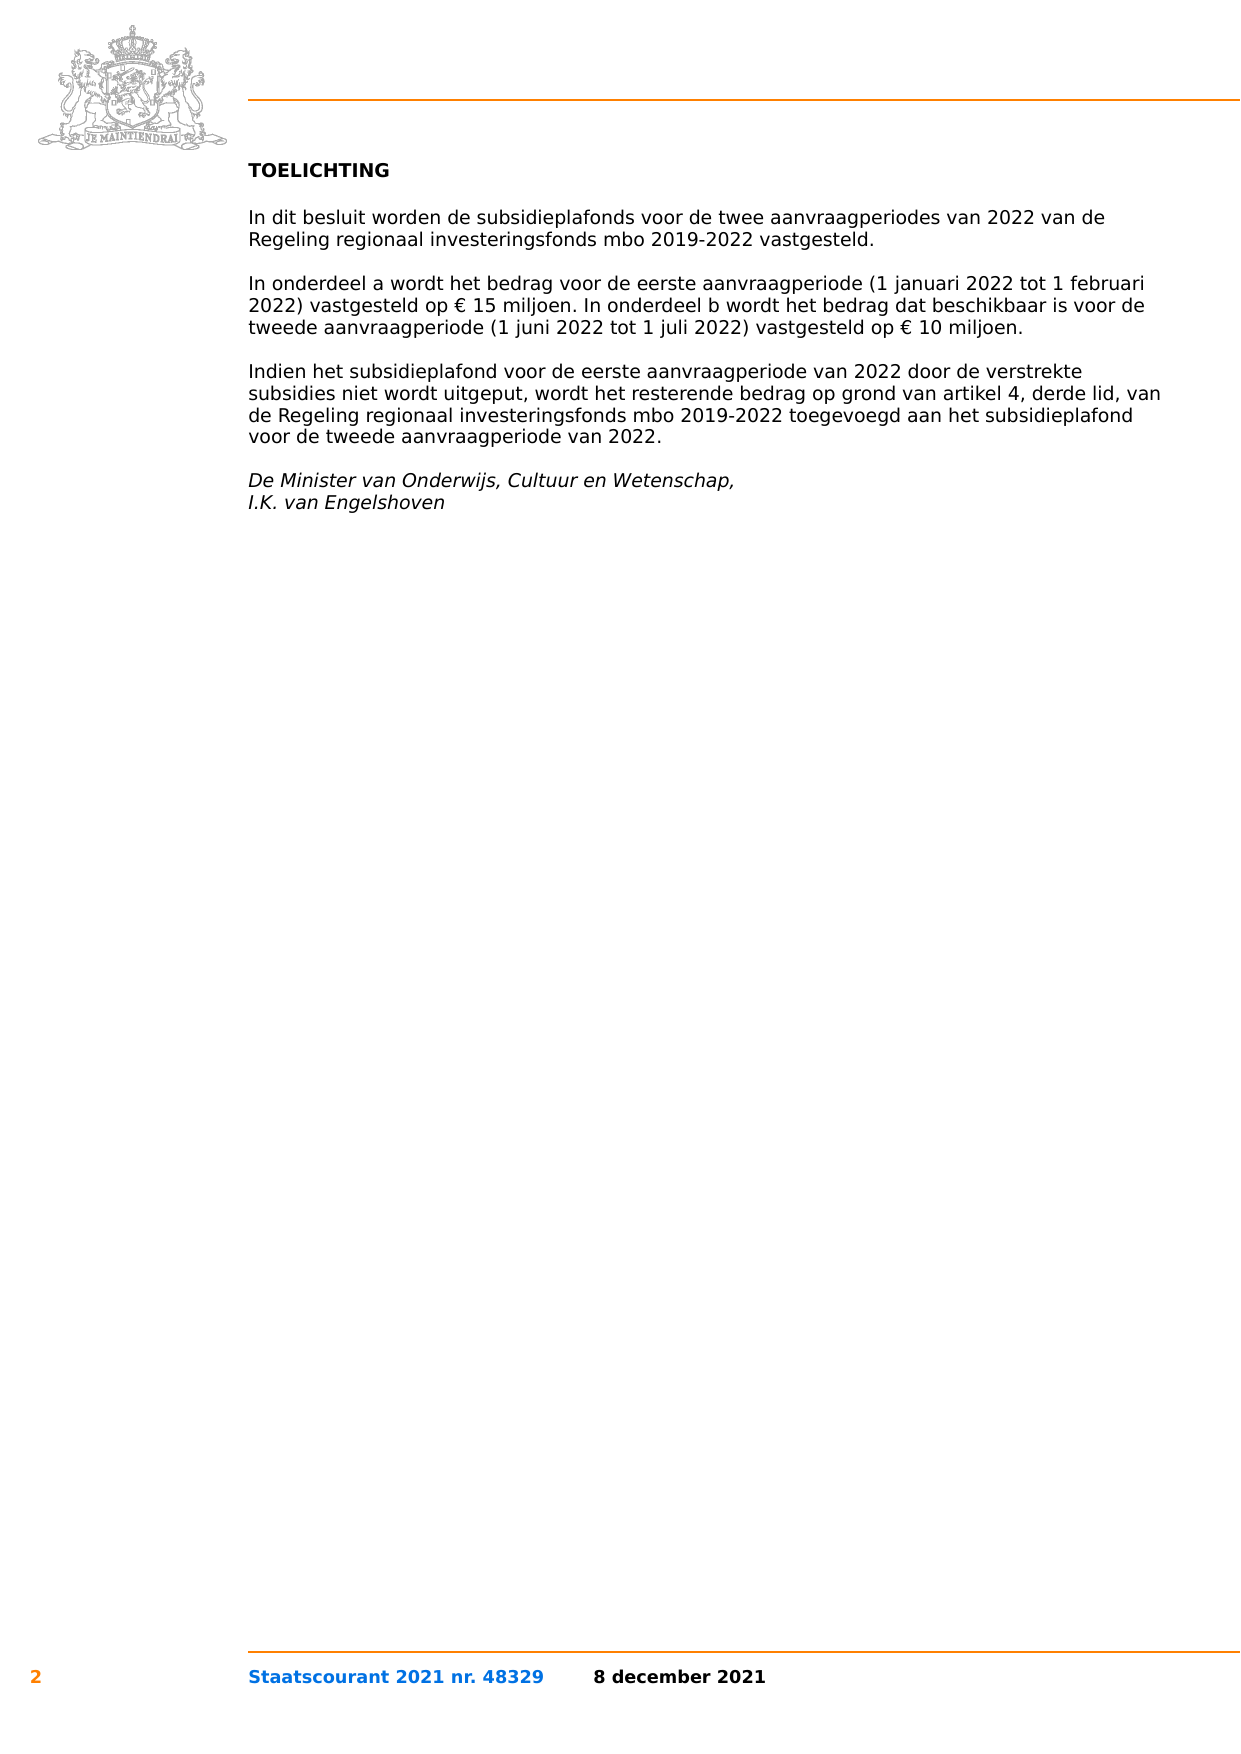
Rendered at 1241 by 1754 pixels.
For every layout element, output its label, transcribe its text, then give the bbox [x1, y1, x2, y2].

picture [38, 25, 227, 150]
subtitle TOELICHTING [248, 160, 1163, 182]
text Indien het subsidieplafond voor de eerste aanvraagperiode van 2022 door de verstrekte subsidies niet wordt uitgeput, wordt het resterende bedrag op grond van artikel 4, derde lid, van de Regeling regionaal investeringsfonds mbo 2019-2022 toegevoegd aan het subsidieplafond voor de tweede aanvraagperiode van 2022. [248, 361, 1163, 448]
text In onderdeel a wordt het bedrag voor de eerste aanvraagperiode (1 januari 2022 tot 1 februari 2022) vastgesteld op € 15 miljoen. In onderdeel b wordt het bedrag dat beschikbaar is voor de tweede aanvraagperiode (1 juni 2022 tot 1 juli 2022) vastgesteld op € 10 miljoen. [248, 273, 1163, 339]
text In dit besluit worden de subsidieplafonds voor de twee aanvraagperiodes van 2022 van de Regeling regionaal investeringsfonds mbo 2019-2022 vastgesteld. [248, 207, 1163, 251]
text De Minister van Onderwijs, Cultuur en Wetenschap, I.K. van Engelshoven [248, 470, 1163, 514]
